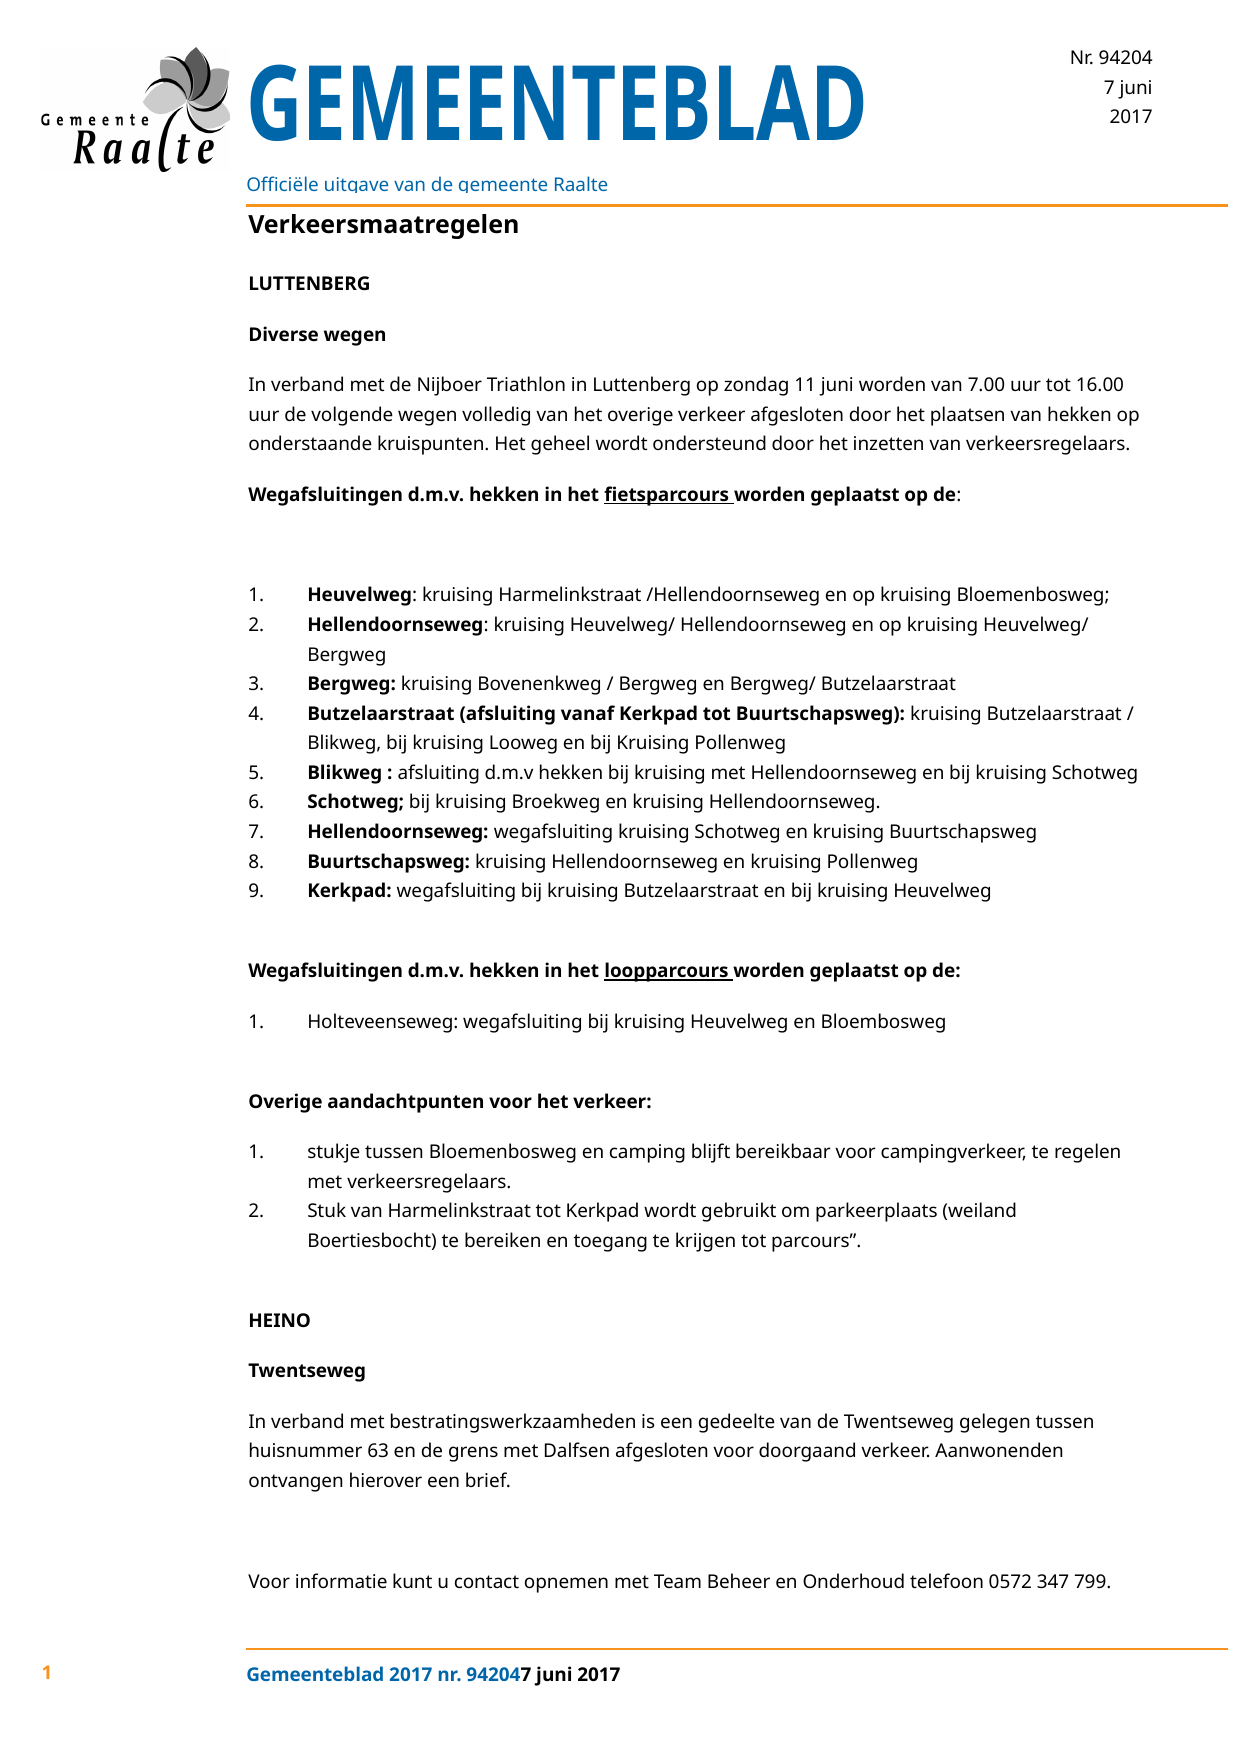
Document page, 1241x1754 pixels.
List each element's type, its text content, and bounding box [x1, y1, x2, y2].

list Schotweg; bij kruising Broekweg en kruising Hellendoornseweg. [248, 789, 1152, 814]
text In verband met de Nijboer Triathlon in Luttenberg op zondag 11 juni worden van 7.00 uur tot 16.00 uur de volgende wegen volledig van het overige verkeer afgesloten door het plaatsen van hekken op onderstaande kruispunten. Het geheel wordt ondersteund door het inzetten van verkeersregelaars. [248, 371, 1152, 456]
text Diverse wegen [248, 321, 1152, 346]
list Stuk van Harmelinkstraat tot Kerkpad wordt gebruikt om parkeerplaats (weiland Boertiesbocht) te bereiken en toegang te krijgen tot parcours”. [248, 1197, 1152, 1253]
list Bergweg: kruising Bovenenkweg / Bergweg en Bergweg/ Butzelaarstraat [248, 670, 1152, 696]
list Kerkpad: wegafsluiting bij kruising Butzelaarstraat en bij kruising Heuvelweg [248, 877, 1152, 903]
list Butzelaarstraat (afsluiting vanaf Kerkpad tot Buurtschapsweg): kruising Butzelaarstraat / Blikweg, bij kruising Looweg en bij Kruising Pollenweg [248, 700, 1152, 755]
text HEINO [248, 1307, 1152, 1333]
text Twentseweg [248, 1357, 1152, 1383]
text LUTTENBERG [248, 270, 1152, 296]
picture [41, 47, 231, 172]
list Buurtschapsweg: kruising Hellendoornseweg en kruising Pollenweg [248, 848, 1152, 873]
list Holteveenseweg: wegafsluiting bij kruising Heuvelweg en Bloembosweg [248, 1008, 1152, 1033]
text Overige aandachtpunten voor het verkeer: [248, 1088, 1152, 1113]
text Verkeersmaatregelen [248, 207, 1152, 241]
text Voor informatie kunt u contact opnemen met Team Beheer en Onderhoud telefoon 0572 347 799. [248, 1568, 1152, 1593]
list stukje tussen Bloemenbosweg en camping blijft bereikbaar voor campingverkeer, te regelen met verkeersregelaars. [248, 1138, 1152, 1193]
list Blikweg : afsluiting d.m.v hekken bij kruising met Hellendoornseweg en bij kruising Schotweg [248, 759, 1152, 785]
list Hellendoornseweg: kruising Heuvelweg/ Hellendoornseweg en op kruising Heuvelweg/ Bergweg [248, 611, 1152, 666]
text In verband met bestratingswerkzaamheden is een gedeelte van de Twentseweg gelegen tussen huisnummer 63 en de grens met Dalfsen afgesloten voor doorgaand verkeer. Aanwonenden ontvangen hierover een brief. [248, 1408, 1152, 1493]
text Wegafsluitingen d.m.v. hekken in het loopparcours worden geplaatst op de: [248, 957, 1152, 983]
list Heuvelweg: kruising Harmelinkstraat /Hellendoornseweg en op kruising Bloemenbosweg; [248, 582, 1152, 607]
list Hellendoornseweg: wegafsluiting kruising Schotweg en kruising Buurtschapsweg [248, 818, 1152, 844]
text Wegafsluitingen d.m.v. hekken in het fietsparcours worden geplaatst op de: [248, 481, 1152, 506]
